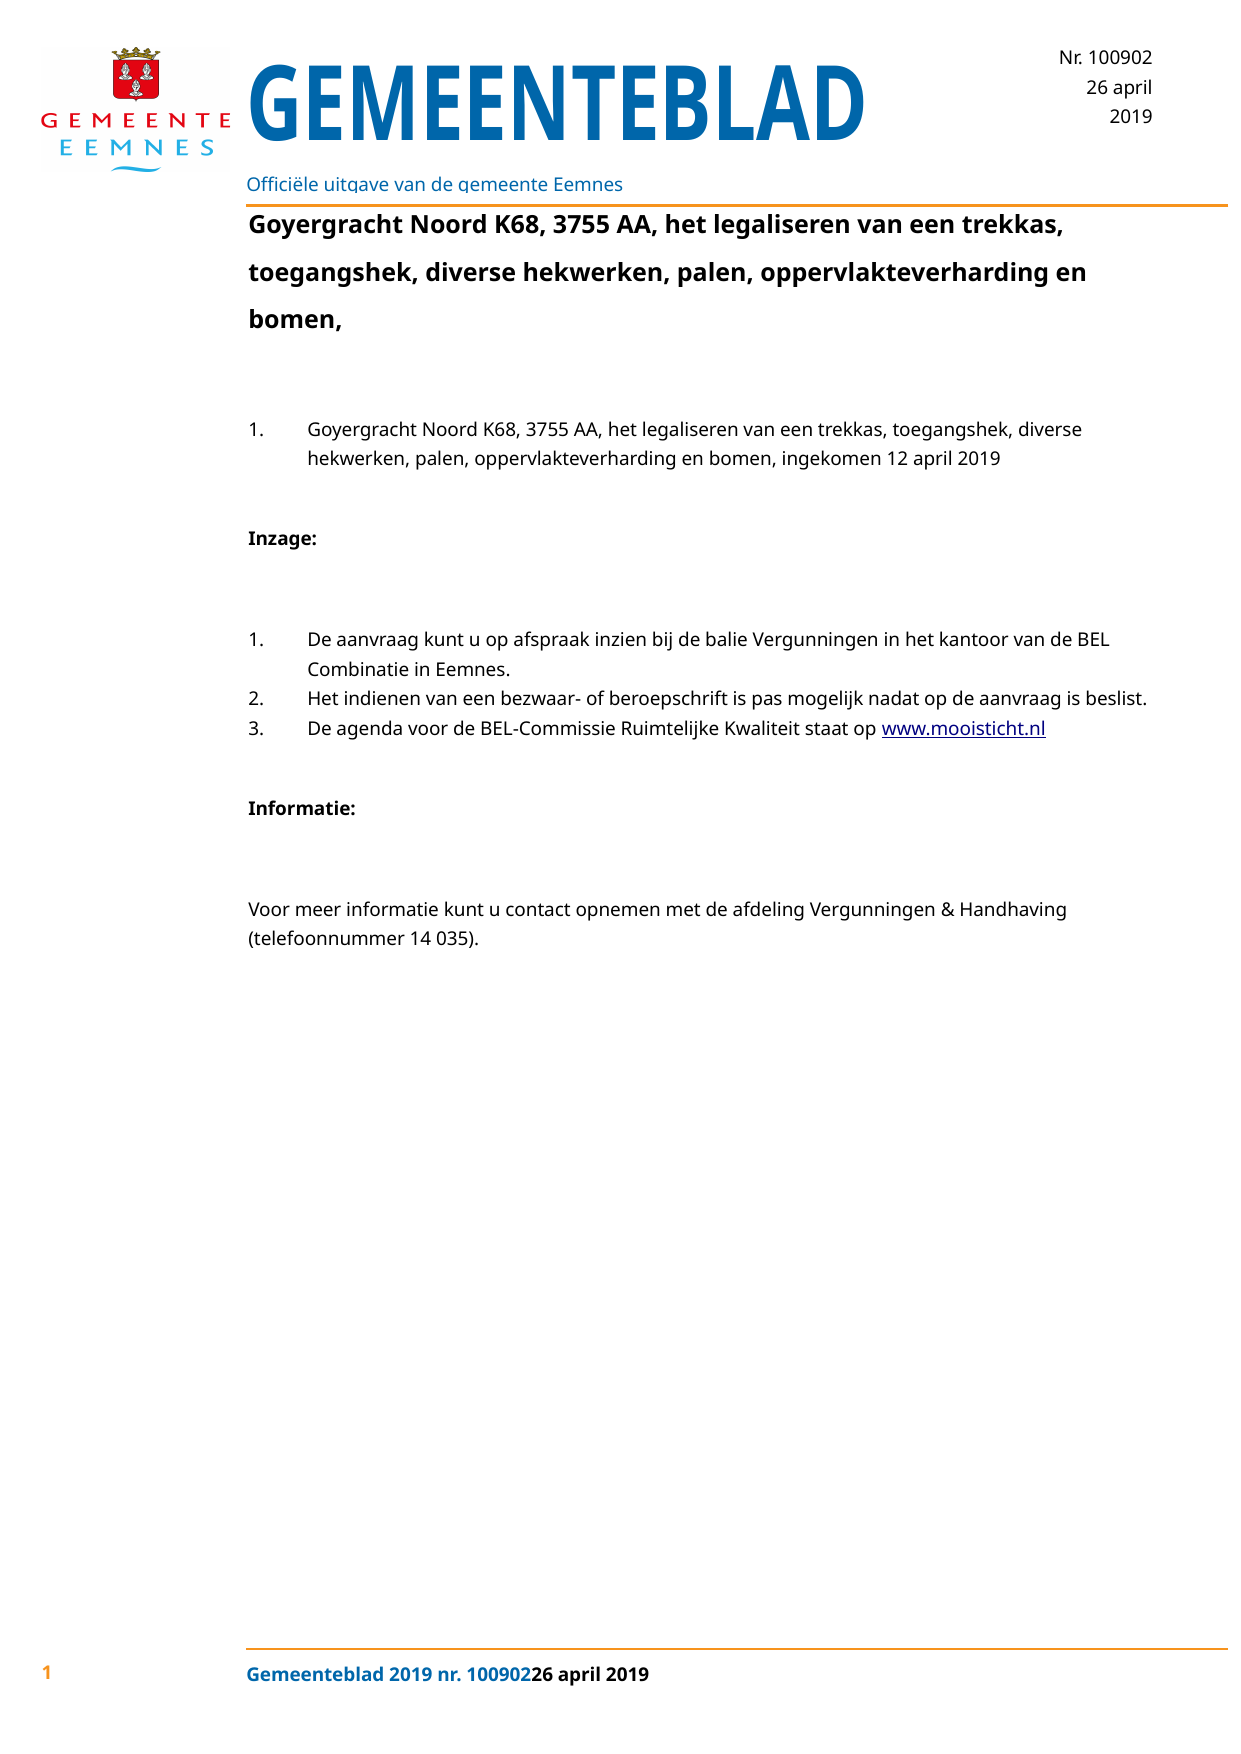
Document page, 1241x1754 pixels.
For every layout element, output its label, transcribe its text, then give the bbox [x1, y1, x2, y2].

text Inzage: [248, 526, 1152, 551]
text Voor meer informatie kunt u contact opnemen met de afdeling Vergunningen & Handhaving (telefoonnummer 14 035). [248, 896, 1152, 951]
list Goyergracht Noord K68, 3755 AA, het legaliseren van een trekkas, toegangshek, diverse hekwerken, palen, oppervlakteverharding en bomen, ingekomen 12 april 2019 [248, 416, 1152, 471]
list Het indienen van een bezwaar- of beroepschrift is pas mogelijk nadat op de aanvraag is beslist. [248, 686, 1152, 711]
list De aanvraag kunt u op afspraak inzien bij de balie Vergunningen in het kantoor van de BEL Combinatie in Eemnes. [248, 626, 1152, 682]
text Goyergracht Noord K68, 3755 AA, het legaliseren van een trekkas, toegangshek, diverse hekwerken, palen, oppervlakteverharding en bomen, [248, 207, 1152, 336]
text Informatie: [248, 795, 1152, 821]
picture [41, 47, 231, 172]
list De agenda voor de BEL-Commissie Ruimtelijke Kwaliteit staat op www.mooisticht.nl [248, 715, 1152, 741]
